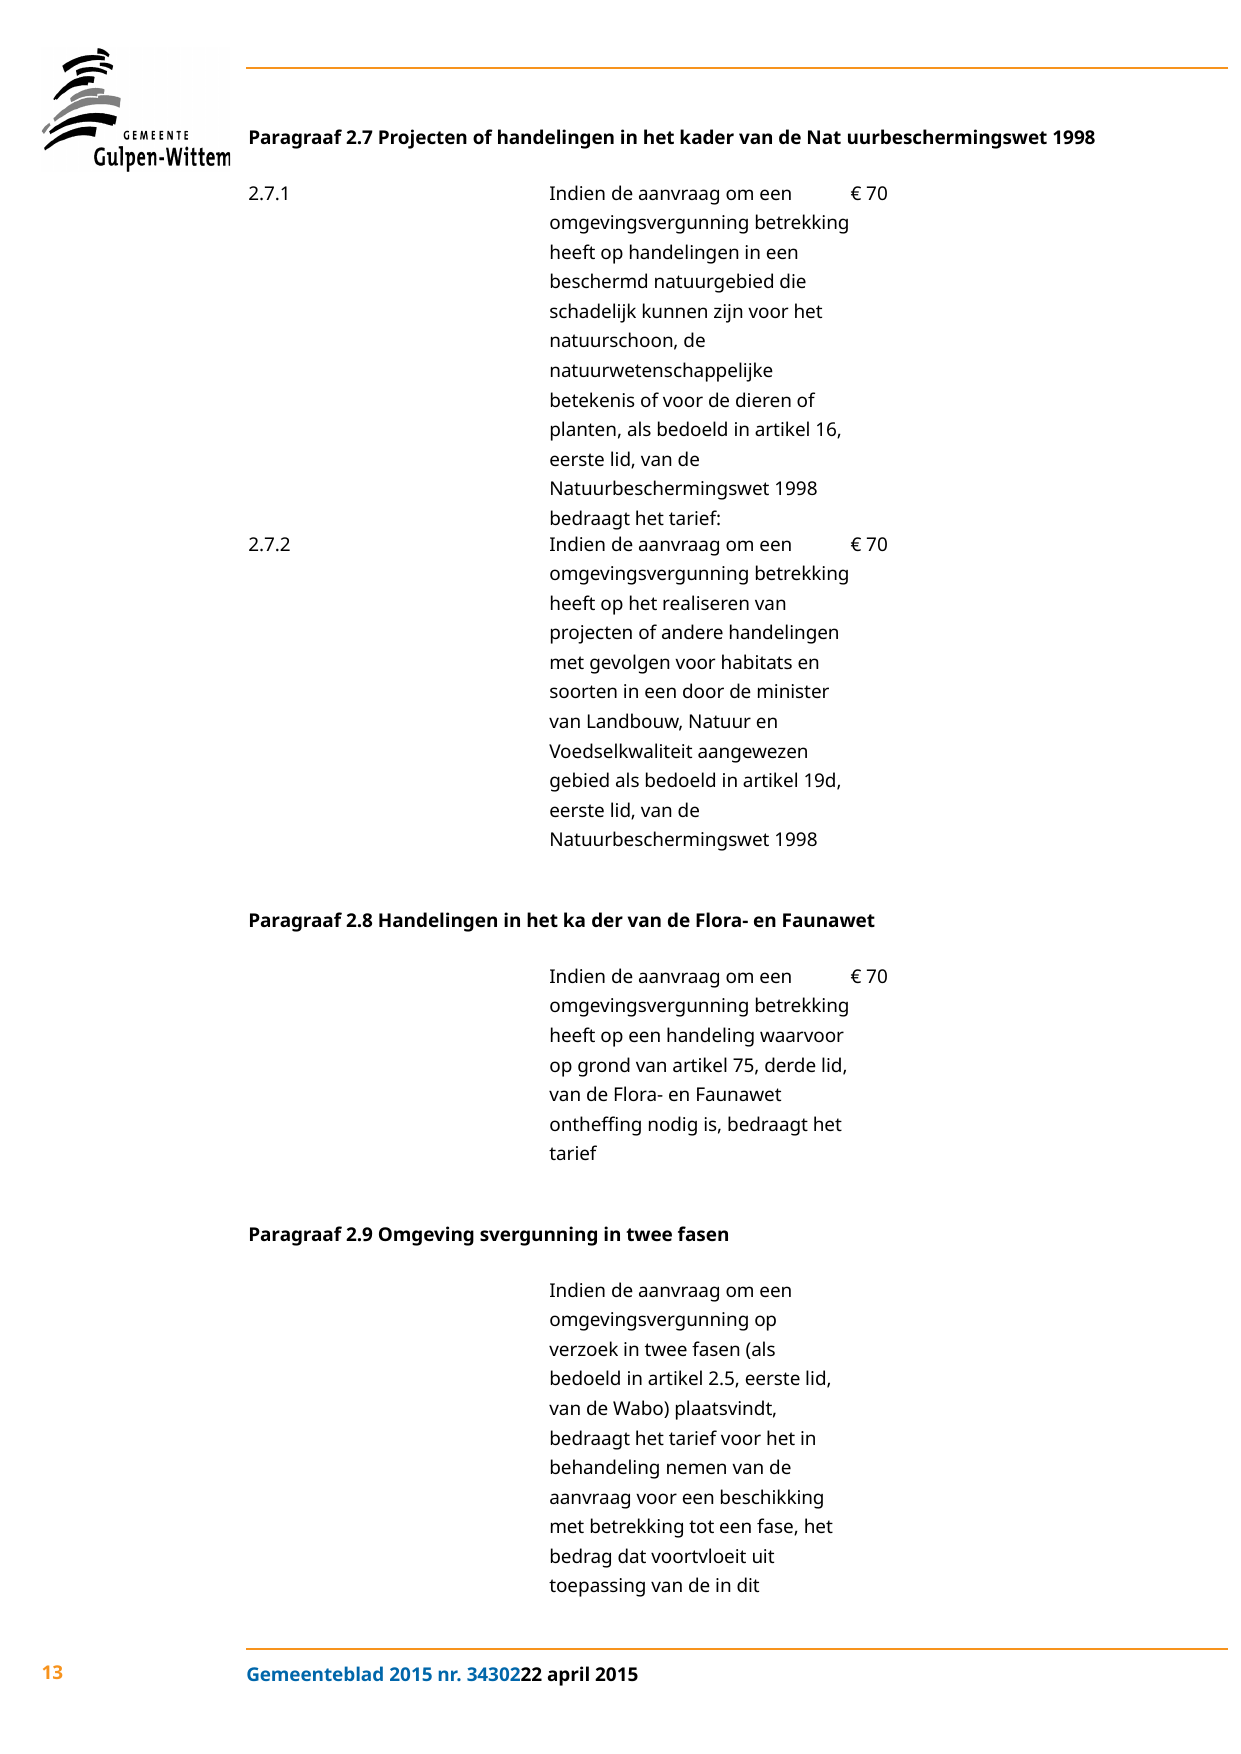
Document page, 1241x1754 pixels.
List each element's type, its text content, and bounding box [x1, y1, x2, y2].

table_cell € 70 [850, 531, 1152, 852]
text Paragraaf 2.9 Omgeving svergunning in twee fasen [248, 1222, 1152, 1247]
text Paragraaf 2.7 Projecten of handelingen in het kader van de Nat uurbeschermingswet 1998 [248, 124, 1152, 150]
table_header [248, 963, 549, 1166]
table_header 2.7.1 [248, 180, 549, 531]
table_header [850, 1277, 1152, 1598]
table_cell Indien de aanvraag om een omgevingsvergunning betrekking heeft op het realiseren van projecten of andere handelingen met gevolgen voor habitats en soorten in een door de minister van Landbouw, Natuur en Voedselkwaliteit aangewezen gebied als bedoeld in artikel 19d, eerste lid, van de Natuurbeschermingswet 1998 [549, 531, 850, 852]
picture [41, 47, 231, 172]
table_header € 70 [850, 963, 1152, 1166]
text Paragraaf 2.8 Handelingen in het ka der van de Flora- en Faunawet [248, 908, 1152, 933]
table_header € 70 [850, 180, 1152, 531]
table_cell 2.7.2 [248, 531, 549, 852]
table_header Indien de aanvraag om een omgevingsvergunning betrekking heeft op een handeling waarvoor op grond van artikel 75, derde lid, van de Flora- en Faunawet ontheffing nodig is, bedraagt het tarief [549, 963, 850, 1166]
table_header Indien de aanvraag om een omgevingsvergunning op verzoek in twee fasen (als bedoeld in artikel 2.5, eerste lid, van de Wabo) plaatsvindt, bedraagt het tarief voor het in behandeling nemen van de aanvraag voor een beschikking met betrekking tot een fase, het bedrag dat voortvloeit uit toepassing van de in dit [549, 1277, 850, 1598]
table_header [248, 1277, 549, 1598]
table_header Indien de aanvraag om een omgevingsvergunning betrekking heeft op handelingen in een beschermd natuurgebied die schadelijk kunnen zijn voor het natuurschoon, de natuurwetenschappelijke betekenis of voor de dieren of planten, als bedoeld in artikel 16, eerste lid, van de Natuurbeschermingswet 1998 bedraagt het tarief: [549, 180, 850, 531]
